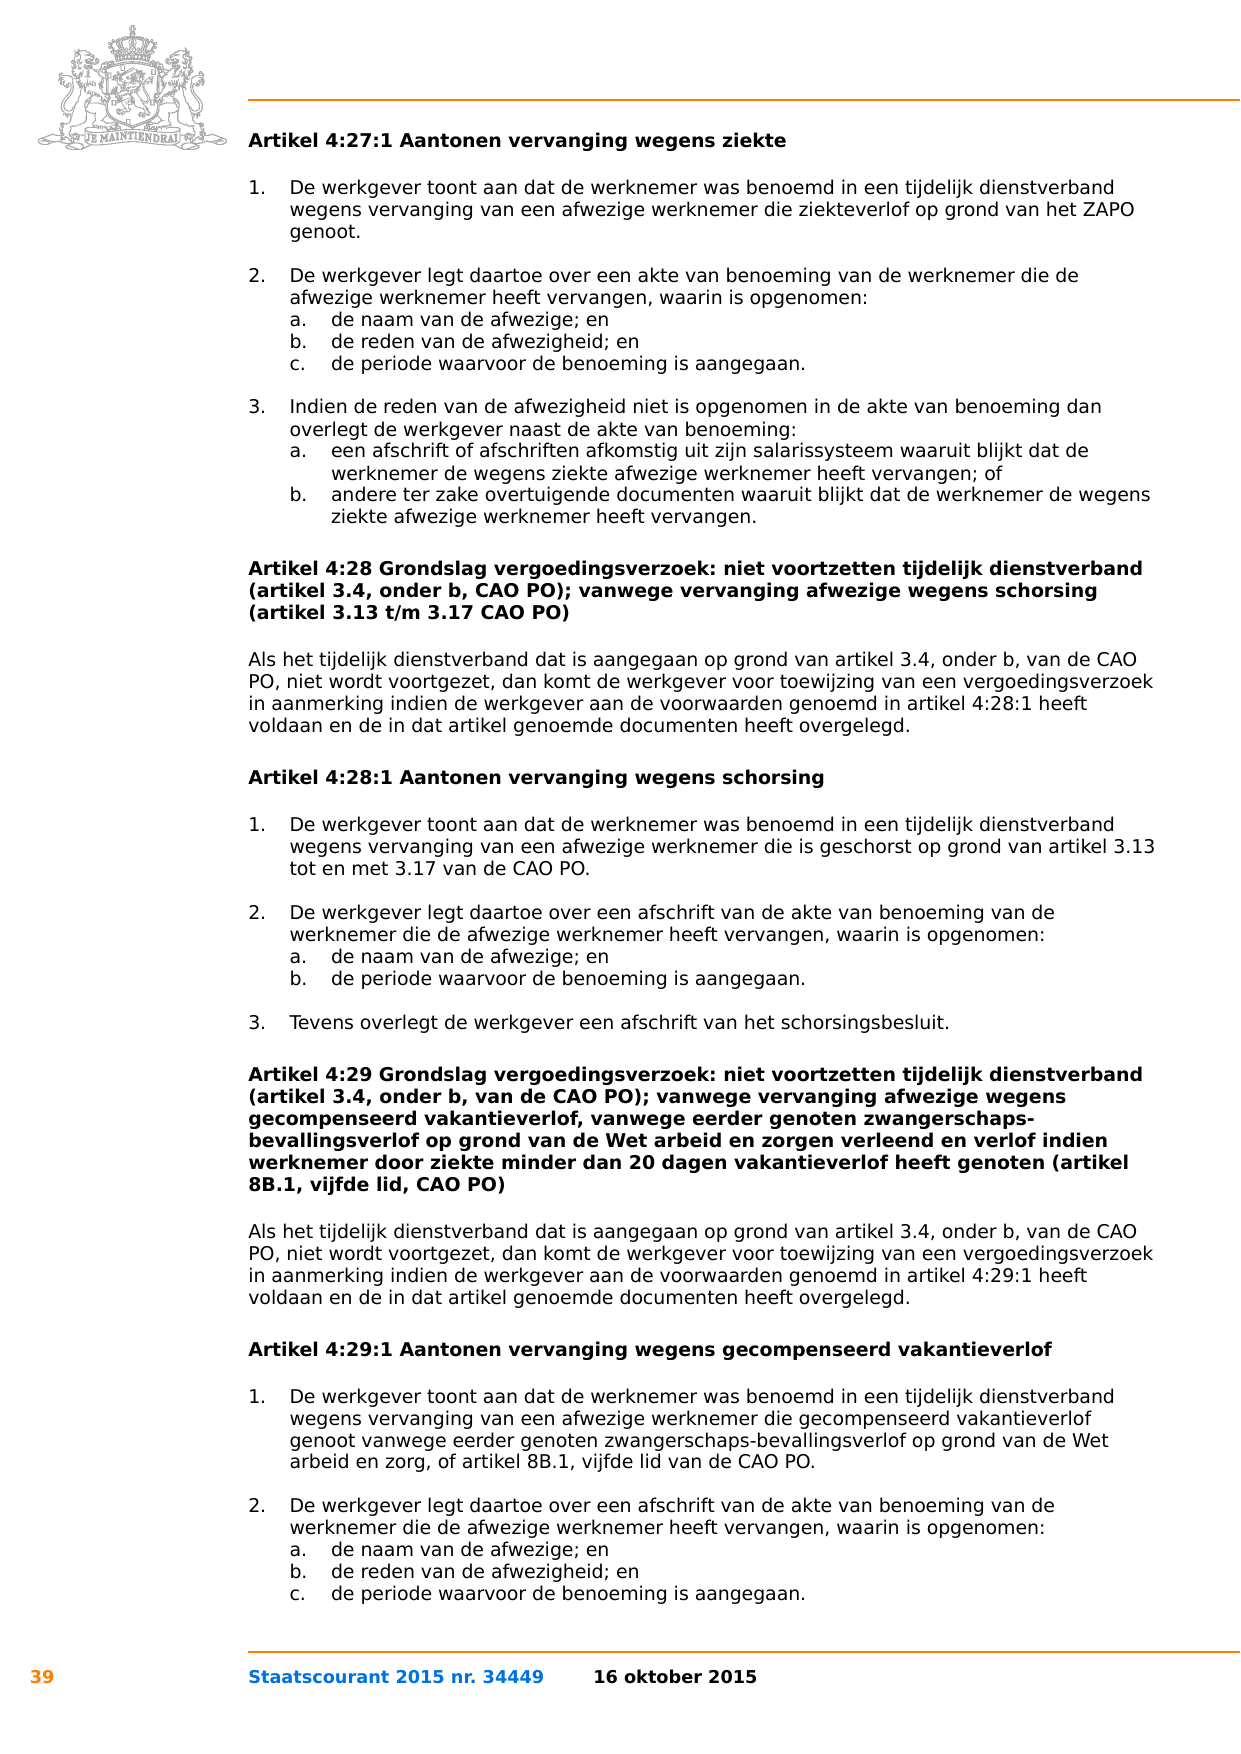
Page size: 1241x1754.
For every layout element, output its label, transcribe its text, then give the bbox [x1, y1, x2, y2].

subtitle Artikel 4:27:1 Aantonen vervanging wegens ziekte [248, 130, 1163, 152]
subtitle Artikel 4:28 Grondslag vergoedingsverzoek: niet voortzetten tijdelijk dienstverband (artikel 3.4, onder b, CAO PO); vanwege vervanging afwezige wegens schorsing (artikel 3.13 t/m 3.17 CAO PO) [248, 558, 1163, 624]
text a. een afschrift of afschriften afkomstig uit zijn salarissysteem waaruit blijkt dat de werknemer de wegens ziekte afwezige werknemer heeft vervangen; of [289, 440, 1163, 484]
text b. de reden van de afwezigheid; en [289, 1561, 1163, 1583]
text b. de periode waarvoor de benoeming is aangegaan. [289, 968, 1163, 990]
text a. de naam van de afwezige; en [289, 946, 1163, 968]
text 1. De werkgever toont aan dat de werknemer was benoemd in een tijdelijk dienstverband wegens vervanging van een afwezige werknemer die ziekteverlof op grond van het ZAPO genoot. [248, 177, 1163, 243]
text 3. Tevens overlegt de werkgever een afschrift van het schorsingsbesluit. [248, 1012, 1163, 1034]
text 3. Indien de reden van de afwezigheid niet is opgenomen in de akte van benoeming dan overlegt de werkgever naast de akte van benoeming: [248, 396, 1163, 440]
text c. de periode waarvoor de benoeming is aangegaan. [289, 1583, 1163, 1605]
subtitle Artikel 4:28:1 Aantonen vervanging wegens schorsing [248, 767, 1163, 789]
text 2. De werkgever legt daartoe over een afschrift van de akte van benoeming van de werknemer die de afwezige werknemer heeft vervangen, waarin is opgenomen: [248, 902, 1163, 946]
text a. de naam van de afwezige; en [289, 309, 1163, 331]
text 1. De werkgever toont aan dat de werknemer was benoemd in een tijdelijk dienstverband wegens vervanging van een afwezige werknemer die is geschorst op grond van artikel 3.13 tot en met 3.17 van de CAO PO. [248, 814, 1163, 880]
text a. de naam van de afwezige; en [289, 1539, 1163, 1561]
text Als het tijdelijk dienstverband dat is aangegaan op grond van artikel 3.4, onder b, van de CAO PO, niet wordt voortgezet, dan komt de werkgever voor toewijzing van een vergoedingsverzoek in aanmerking indien de werkgever aan de voorwaarden genoemd in artikel 4:28:1 heeft voldaan en de in dat artikel genoemde documenten heeft overgelegd. [248, 649, 1163, 737]
subtitle Artikel 4:29:1 Aantonen vervanging wegens gecompenseerd vakantieverlof [248, 1338, 1163, 1361]
picture [38, 25, 227, 150]
text b. de reden van de afwezigheid; en [289, 331, 1163, 353]
text 2. De werkgever legt daartoe over een akte van benoeming van de werknemer die de afwezige werknemer heeft vervangen, waarin is opgenomen: [248, 265, 1163, 309]
subtitle Artikel 4:29 Grondslag vergoedingsverzoek: niet voortzetten tijdelijk dienstverband (artikel 3.4, onder b, van de CAO PO); vanwege vervanging afwezige wegens gecompenseerd vakantieverlof, vanwege eerder genoten zwangerschaps-bevallingsverlof op grond van de Wet arbeid en zorgen verleend en verlof indien werknemer door ziekte minder dan 20 dagen vakantieverlof heeft genoten (artikel 8B.1, vijfde lid, CAO PO) [248, 1064, 1163, 1196]
text 1. De werkgever toont aan dat de werknemer was benoemd in een tijdelijk dienstverband wegens vervanging van een afwezige werknemer die gecompenseerd vakantieverlof genoot vanwege eerder genoten zwangerschaps-bevallingsverlof op grond van de Wet arbeid en zorg, of artikel 8B.1, vijfde lid van de CAO PO. [248, 1386, 1163, 1473]
text Als het tijdelijk dienstverband dat is aangegaan op grond van artikel 3.4, onder b, van de CAO PO, niet wordt voortgezet, dan komt de werkgever voor toewijzing van een vergoedingsverzoek in aanmerking indien de werkgever aan de voorwaarden genoemd in artikel 4:29:1 heeft voldaan en de in dat artikel genoemde documenten heeft overgelegd. [248, 1221, 1163, 1308]
text 2. De werkgever legt daartoe over een afschrift van de akte van benoeming van de werknemer die de afwezige werknemer heeft vervangen, waarin is opgenomen: [248, 1495, 1163, 1539]
text b. andere ter zake overtuigende documenten waaruit blijkt dat de werknemer de wegens ziekte afwezige werknemer heeft vervangen. [289, 484, 1163, 528]
text c. de periode waarvoor de benoeming is aangegaan. [289, 353, 1163, 374]
